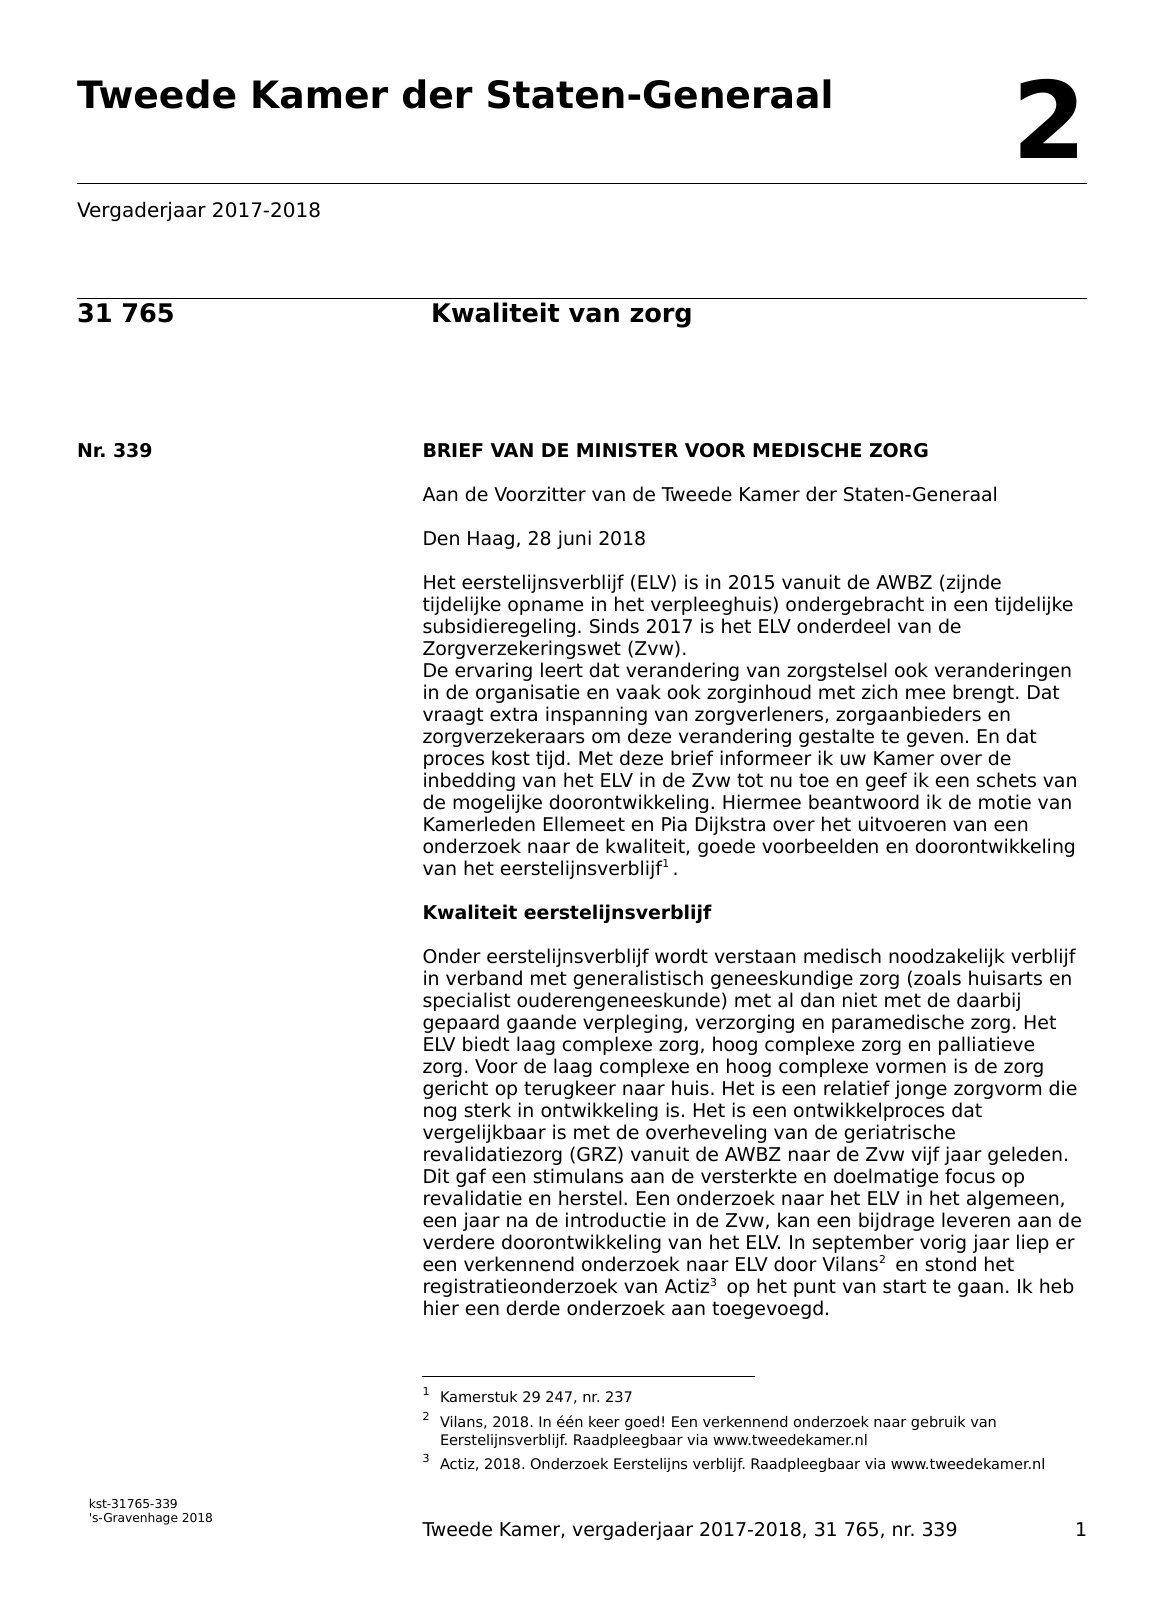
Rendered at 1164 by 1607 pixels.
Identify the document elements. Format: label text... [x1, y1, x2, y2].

text Het eerstelijnsverblijf (ELV) is in 2015 vanuit de AWBZ (zijnde tijdelijke opname in het verpleeghuis) ondergebracht in een tijdelijke subsidieregeling. Sinds 2017 is het ELV onderdeel van de Zorgverzekeringswet (Zvw). [422, 572, 1087, 660]
text Vilans, 2018. In één keer goed! Een verkennend onderzoek naar gebruik van Eerstelijnsverblijf. Raadpleegbaar via www.tweedekamer.nl [422, 1410, 1087, 1449]
text Den Haag, 28 juni 2018 [422, 528, 1087, 550]
text Aan de Voorzitter van de Tweede Kamer der Staten-Generaal [422, 484, 1087, 506]
text kst-31765-339 [88, 1497, 323, 1511]
text Actiz, 2018. Onderzoek Eerstelijns verblijf. Raadpleegbaar via www.tweedekamer.nl [422, 1452, 1087, 1474]
text De ervaring leert dat verandering van zorgstelsel ook veranderingen in de organisatie en vaak ook zorginhoud met zich mee brengt. Dat vraagt extra inspanning van zorgverleners, zorgaanbieders en zorgverzekeraars om deze verandering gestalte te geven. En dat proces kost tijd. Met deze brief informeer ik uw Kamer over de inbedding van het ELV in de Zvw tot nu toe en geef ik een schets van de mogelijke doorontwikkeling. Hiermee beantwoord ik de motie van Kamerleden Ellemeet en Pia Dijkstra over het uitvoeren van een onderzoek naar de kwaliteit, goede voorbeelden en doorontwikkeling van het eerstelijnsverblijf. [422, 660, 1087, 880]
table_header 2 [886, 59, 1087, 183]
text Kamerstuk 29 247, nr. 237 [422, 1385, 1087, 1407]
subtitle Nr. 339 BRIEF VAN DE MINISTER VOOR MEDISCHE ZORG [77, 440, 1087, 462]
text 's-Gravenhage 2018 [88, 1511, 323, 1525]
subtitle 31 765 Kwaliteit van zorg [77, 299, 1087, 329]
subtitle Kwaliteit eerstelijnsverblijf [422, 902, 1087, 924]
table_cell Vergaderjaar 2017-2018 [77, 184, 1087, 298]
table_header Tweede Kamer der Staten-Generaal [77, 59, 886, 183]
text Onder eerstelijnsverblijf wordt verstaan medisch noodzakelijk verblijf in verband met generalistisch geneeskundige zorg (zoals huisarts en specialist ouderengeneeskunde) met al dan niet met de daarbij gepaard gaande verpleging, verzorging en paramedische zorg. Het ELV biedt laag complexe zorg, hoog complexe zorg en palliatieve zorg. Voor de laag complexe en hoog complexe vormen is de zorg gericht op terugkeer naar huis. Het is een relatief jonge zorgvorm die nog sterk in ontwikkeling is. Het is een ontwikkelproces dat vergelijkbaar is met de overheveling van de geriatrische revalidatiezorg (GRZ) vanuit de AWBZ naar de Zvw vijf jaar geleden. Dit gaf een stimulans aan de versterkte en doelmatige focus op revalidatie en herstel. Een onderzoek naar het ELV in het algemeen, een jaar na de introductie in de Zvw, kan een bijdrage leveren aan de verdere doorontwikkeling van het ELV. In september vorig jaar liep er een verkennend onderzoek naar ELV door Vilans en stond het registratieonderzoek van Actiz op het punt van start te gaan. Ik heb hier een derde onderzoek aan toegevoegd. [422, 946, 1087, 1320]
